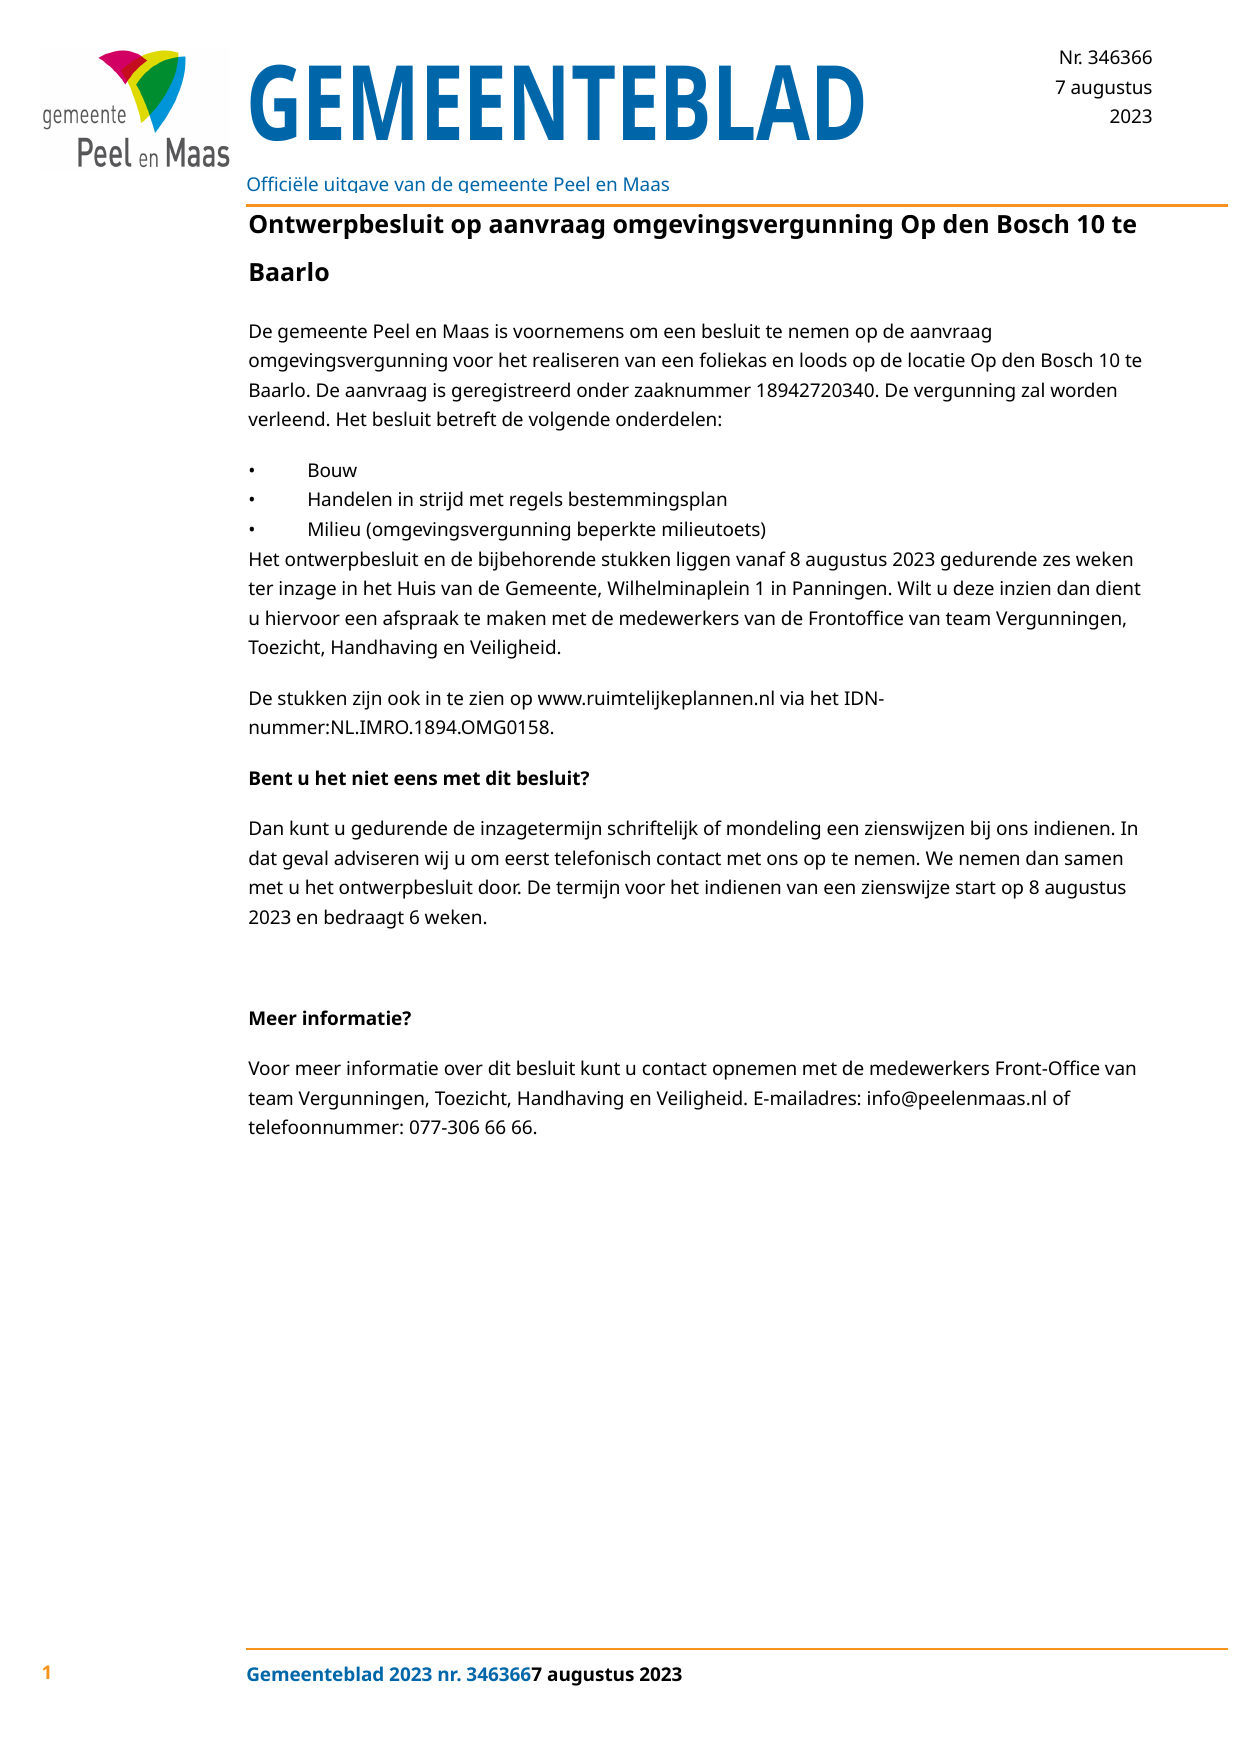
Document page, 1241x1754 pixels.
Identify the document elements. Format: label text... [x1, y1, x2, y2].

text De gemeente Peel en Maas is voornemens om een besluit te nemen op de aanvraag omgevingsvergunning voor het realiseren van een foliekas en loods op de locatie Op den Bosch 10 te Baarlo. De aanvraag is geregistreerd onder zaaknummer 18942720340. De vergunning zal worden verleend. Het besluit betreft de volgende onderdelen: [248, 318, 1152, 432]
list Milieu (omgevingsvergunning beperkte milieutoets) [248, 516, 1152, 542]
picture [41, 47, 231, 172]
text De stukken zijn ook in te zien op www.ruimtelijkeplannen.nl via het IDN-nummer:NL.IMRO.1894.OMG0158. [248, 685, 1152, 740]
text Dan kunt u gedurende de inzagetermijn schriftelijk of mondeling een zienswijzen bij ons indienen. In dat geval adviseren wij u om eerst telefonisch contact met ons op te nemen. We nemen dan samen met u het ontwerpbesluit door. De termijn voor het indienen van een zienswijze start op 8 augustus 2023 en bedraagt 6 weken. [248, 815, 1152, 930]
text Ontwerpbesluit op aanvraag omgevingsvergunning Op den Bosch 10 te Baarlo [248, 207, 1152, 288]
text Het ontwerpbesluit en de bijbehorende stukken liggen vanaf 8 augustus 2023 gedurende zes weken ter inzage in het Huis van de Gemeente, Wilhelminaplein 1 in Panningen. Wilt u deze inzien dan dient u hiervoor een afspraak te maken met de medewerkers van de Frontoffice van team Vergunningen, Toezicht, Handhaving en Veiligheid. [248, 546, 1152, 660]
list Bouw [248, 457, 1152, 483]
text Voor meer informatie over dit besluit kunt u contact opnemen met de medewerkers Front-Office van team Vergunningen, Toezicht, Handhaving en Veiligheid. E-mailadres: info@peelenmaas.nl of telefoonnummer: 077-306 66 66. [248, 1055, 1152, 1140]
list Handelen in strijd met regels bestemmingsplan [248, 487, 1152, 512]
text Meer informatie? [248, 1005, 1152, 1031]
text Bent u het niet eens met dit besluit? [248, 765, 1152, 791]
